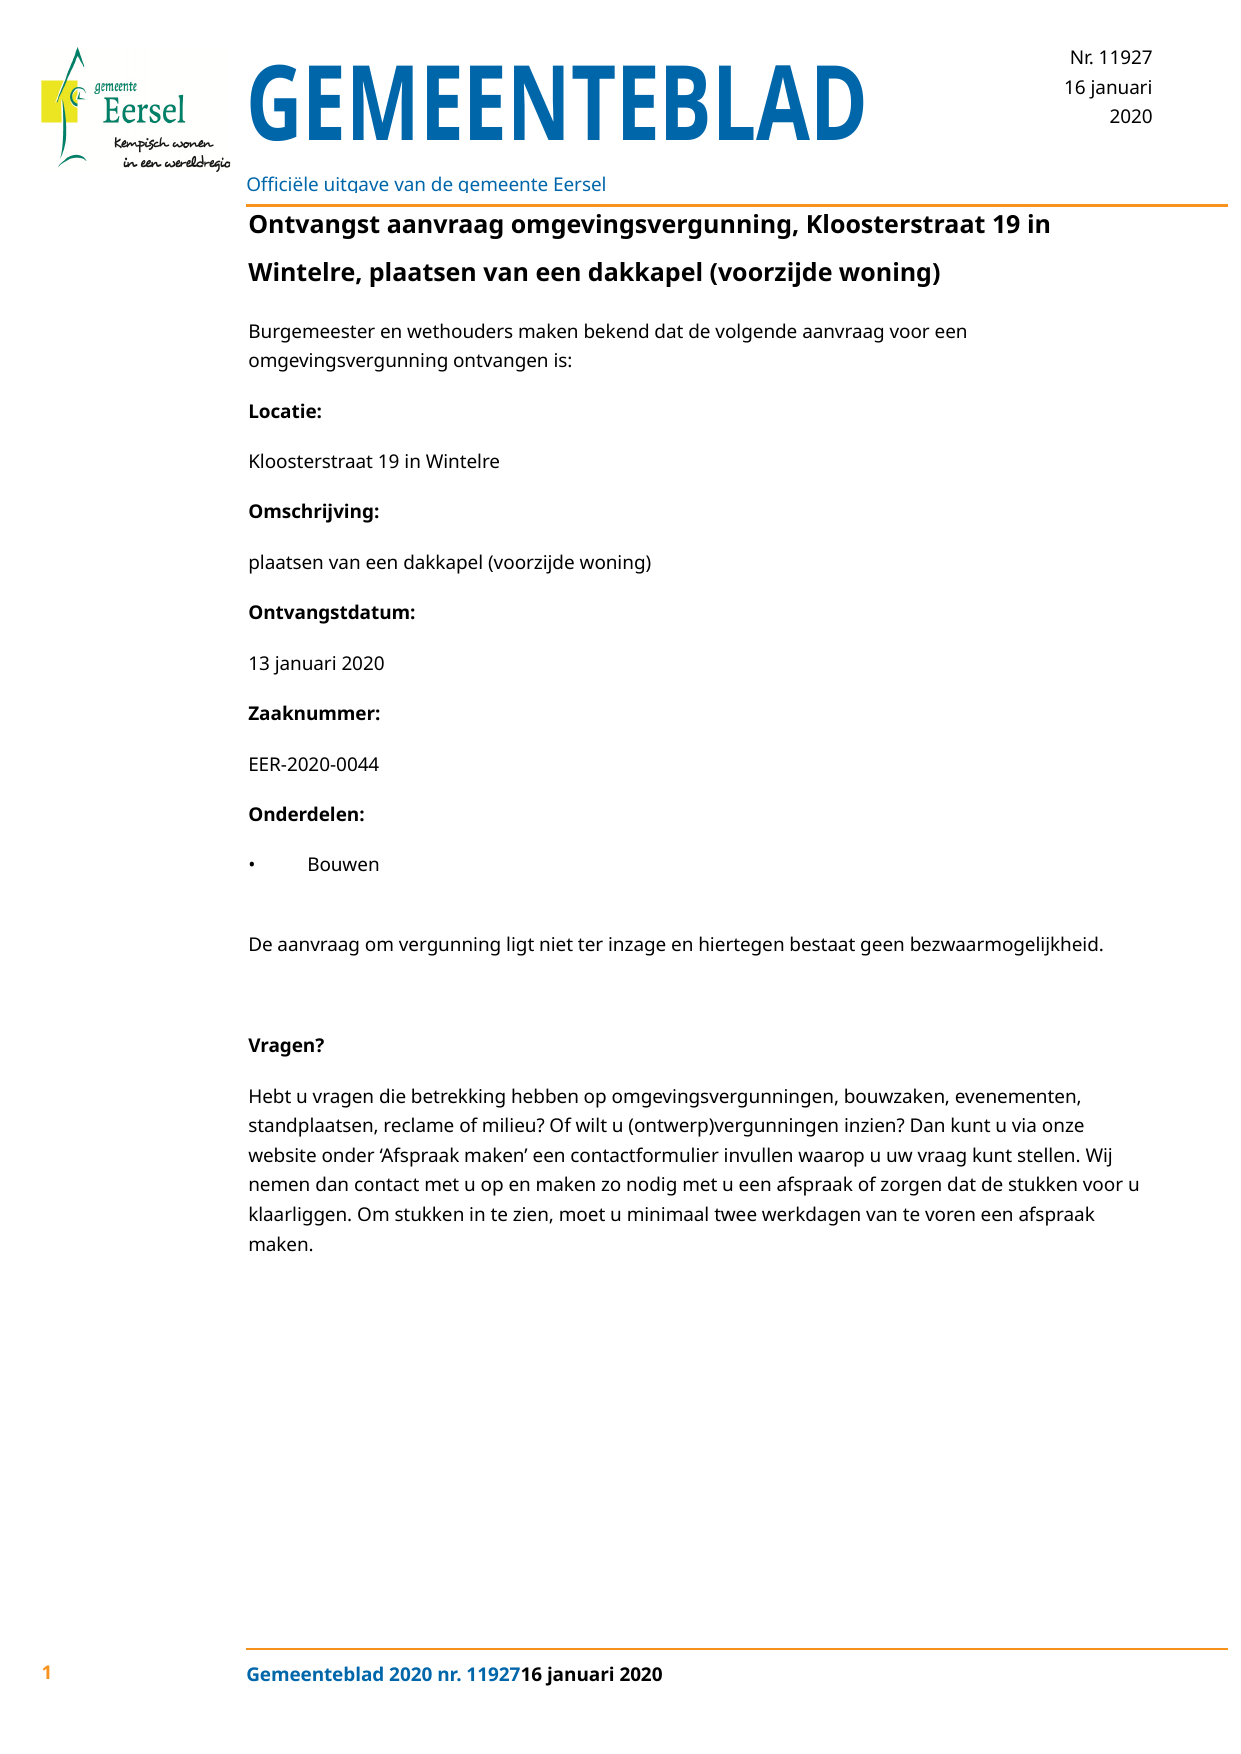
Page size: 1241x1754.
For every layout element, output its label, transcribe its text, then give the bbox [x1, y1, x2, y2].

text Onderdelen: [248, 801, 1152, 827]
text Burgemeester en wethouders maken bekend dat de volgende aanvraag voor een omgevingsvergunning ontvangen is: [248, 318, 1152, 373]
text Hebt u vragen die betrekking hebben op omgevingsvergunningen, bouwzaken, evenementen, standplaatsen, reclame of milieu? Of wilt u (ontwerp)vergunningen inzien? Dan kunt u via onze website onder ‘Afspraak maken’ een contactformulier invullen waarop u uw vraag kunt stellen. Wij nemen dan contact met u op en maken zo nodig met u een afspraak of zorgen dat de stukken voor u klaarliggen. Om stukken in te zien, moet u minimaal twee werkdagen van te voren een afspraak maken. [248, 1083, 1152, 1257]
text Ontvangst aanvraag omgevingsvergunning, Kloosterstraat 19 in Wintelre, plaatsen van een dakkapel (voorzijde woning) [248, 207, 1152, 288]
text Locatie: [248, 398, 1152, 424]
text Vragen? [248, 1032, 1152, 1058]
text De aanvraag om vergunning ligt niet ter inzage en hiertegen bestaat geen bezwaarmogelijkheid. [248, 932, 1152, 957]
text Kloosterstraat 19 in Wintelre [248, 448, 1152, 474]
text Zaaknummer: [248, 700, 1152, 726]
text Omschrijving: [248, 499, 1152, 524]
text 13 januari 2020 [248, 650, 1152, 676]
text EER-2020-0044 [248, 751, 1152, 777]
text plaatsen van een dakkapel (voorzijde woning) [248, 549, 1152, 575]
text Ontvangstdatum: [248, 599, 1152, 625]
list Bouwen [248, 852, 1152, 877]
picture [41, 47, 231, 172]
